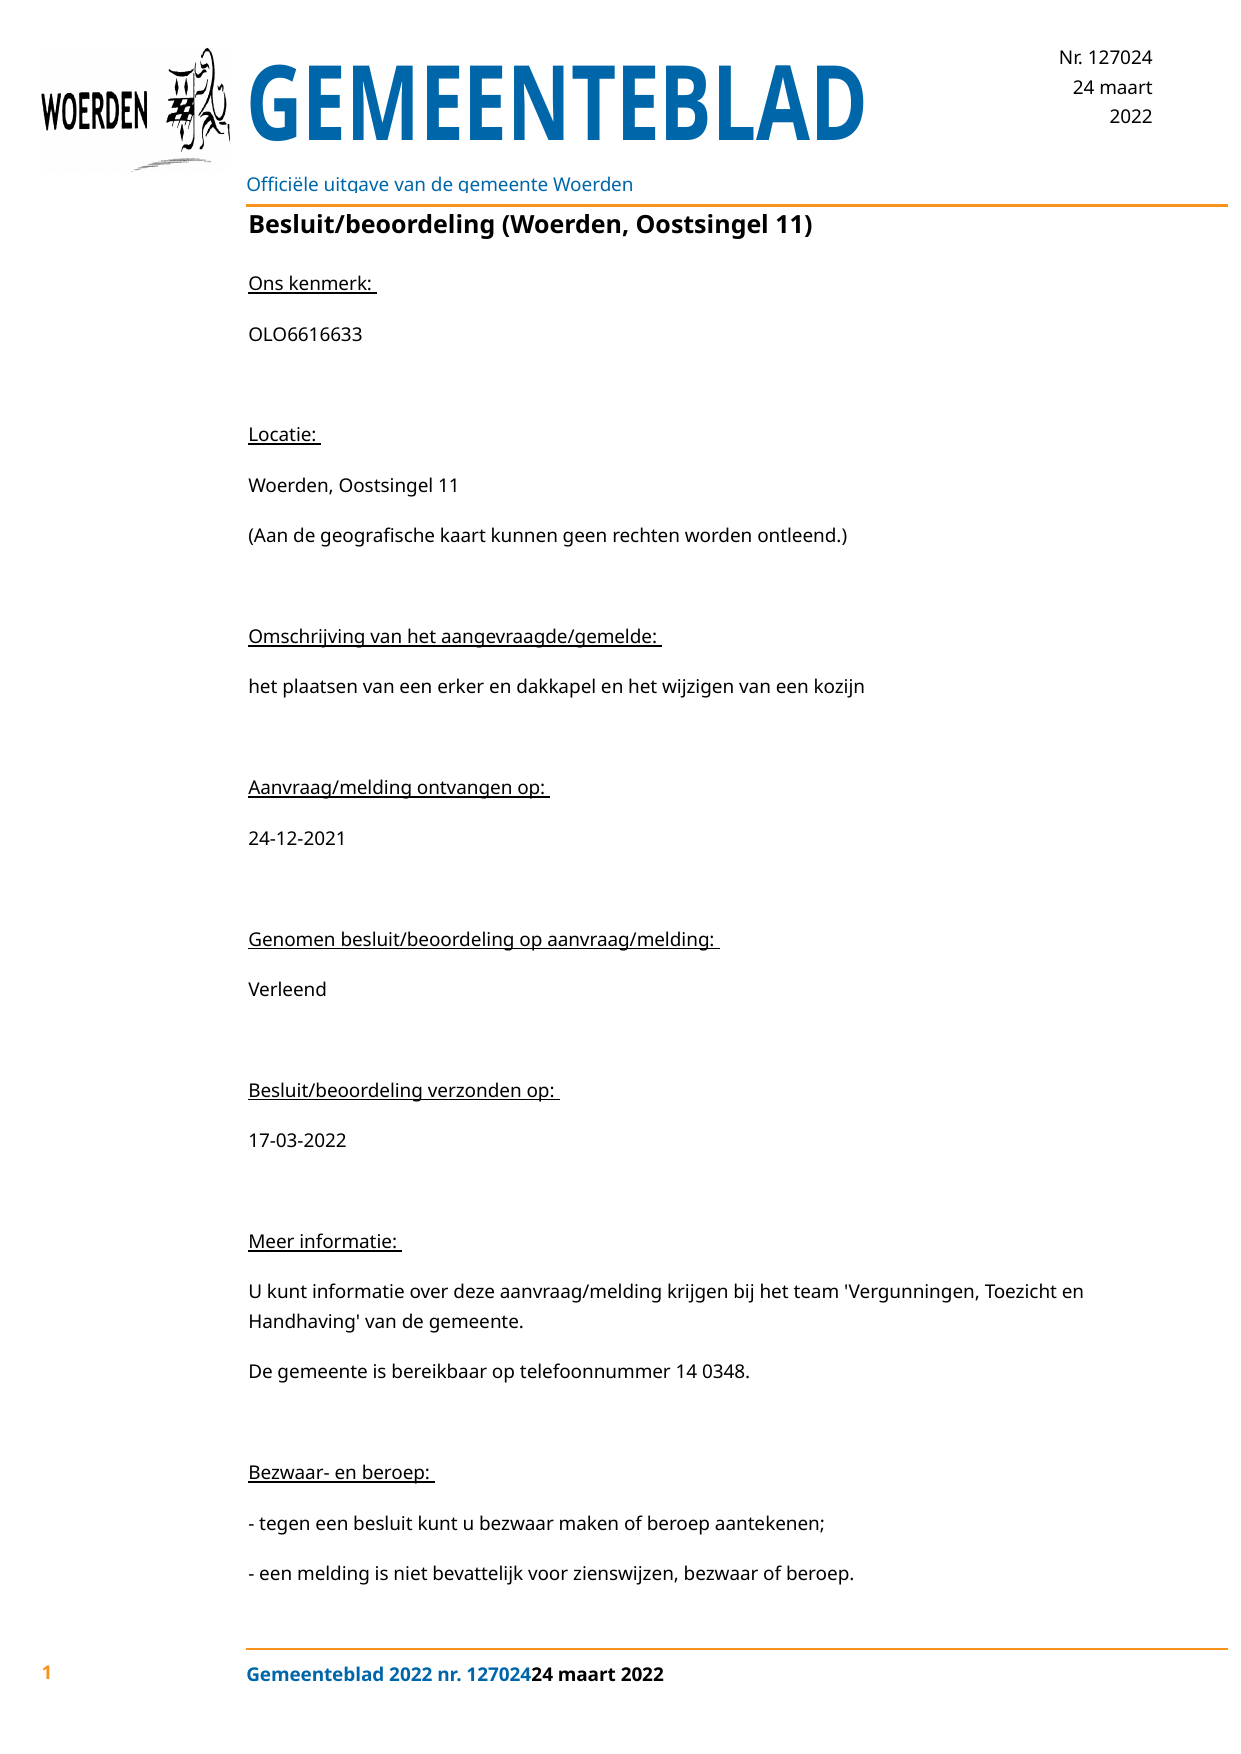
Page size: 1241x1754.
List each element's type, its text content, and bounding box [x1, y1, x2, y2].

text het plaatsen van een erker en dakkapel en het wijzigen van een kozijn [248, 674, 1152, 699]
text Ons kenmerk: [248, 270, 1152, 296]
text (Aan de geografische kaart kunnen geen rechten worden ontleend.) [248, 522, 1152, 548]
text OLO6616633 [248, 321, 1152, 346]
text 24-12-2021 [248, 825, 1152, 851]
text Aanvraag/melding ontvangen op: [248, 774, 1152, 800]
text Omschrijving van het aangevraagde/gemelde: [248, 623, 1152, 649]
picture [41, 47, 231, 172]
text 17-03-2022 [248, 1127, 1152, 1153]
text Locatie: [248, 422, 1152, 447]
text U kunt informatie over deze aanvraag/melding krijgen bij het team 'Vergunningen, Toezicht en Handhaving' van de gemeente. [248, 1279, 1152, 1334]
text Meer informatie: [248, 1228, 1152, 1254]
text Verleend [248, 976, 1152, 1002]
text Woerden, Oostsingel 11 [248, 472, 1152, 498]
text - een melding is niet bevattelijk voor zienswijzen, bezwaar of beroep. [248, 1560, 1152, 1586]
text - tegen een besluit kunt u bezwaar maken of beroep aantekenen; [248, 1510, 1152, 1536]
text Besluit/beoordeling (Woerden, Oostsingel 11) [248, 207, 1152, 241]
text Genomen besluit/beoordeling op aanvraag/melding: [248, 926, 1152, 951]
text De gemeente is bereikbaar op telefoonnummer 14 0348. [248, 1359, 1152, 1384]
text Besluit/beoordeling verzonden op: [248, 1077, 1152, 1103]
text Bezwaar- en beroep: [248, 1459, 1152, 1485]
